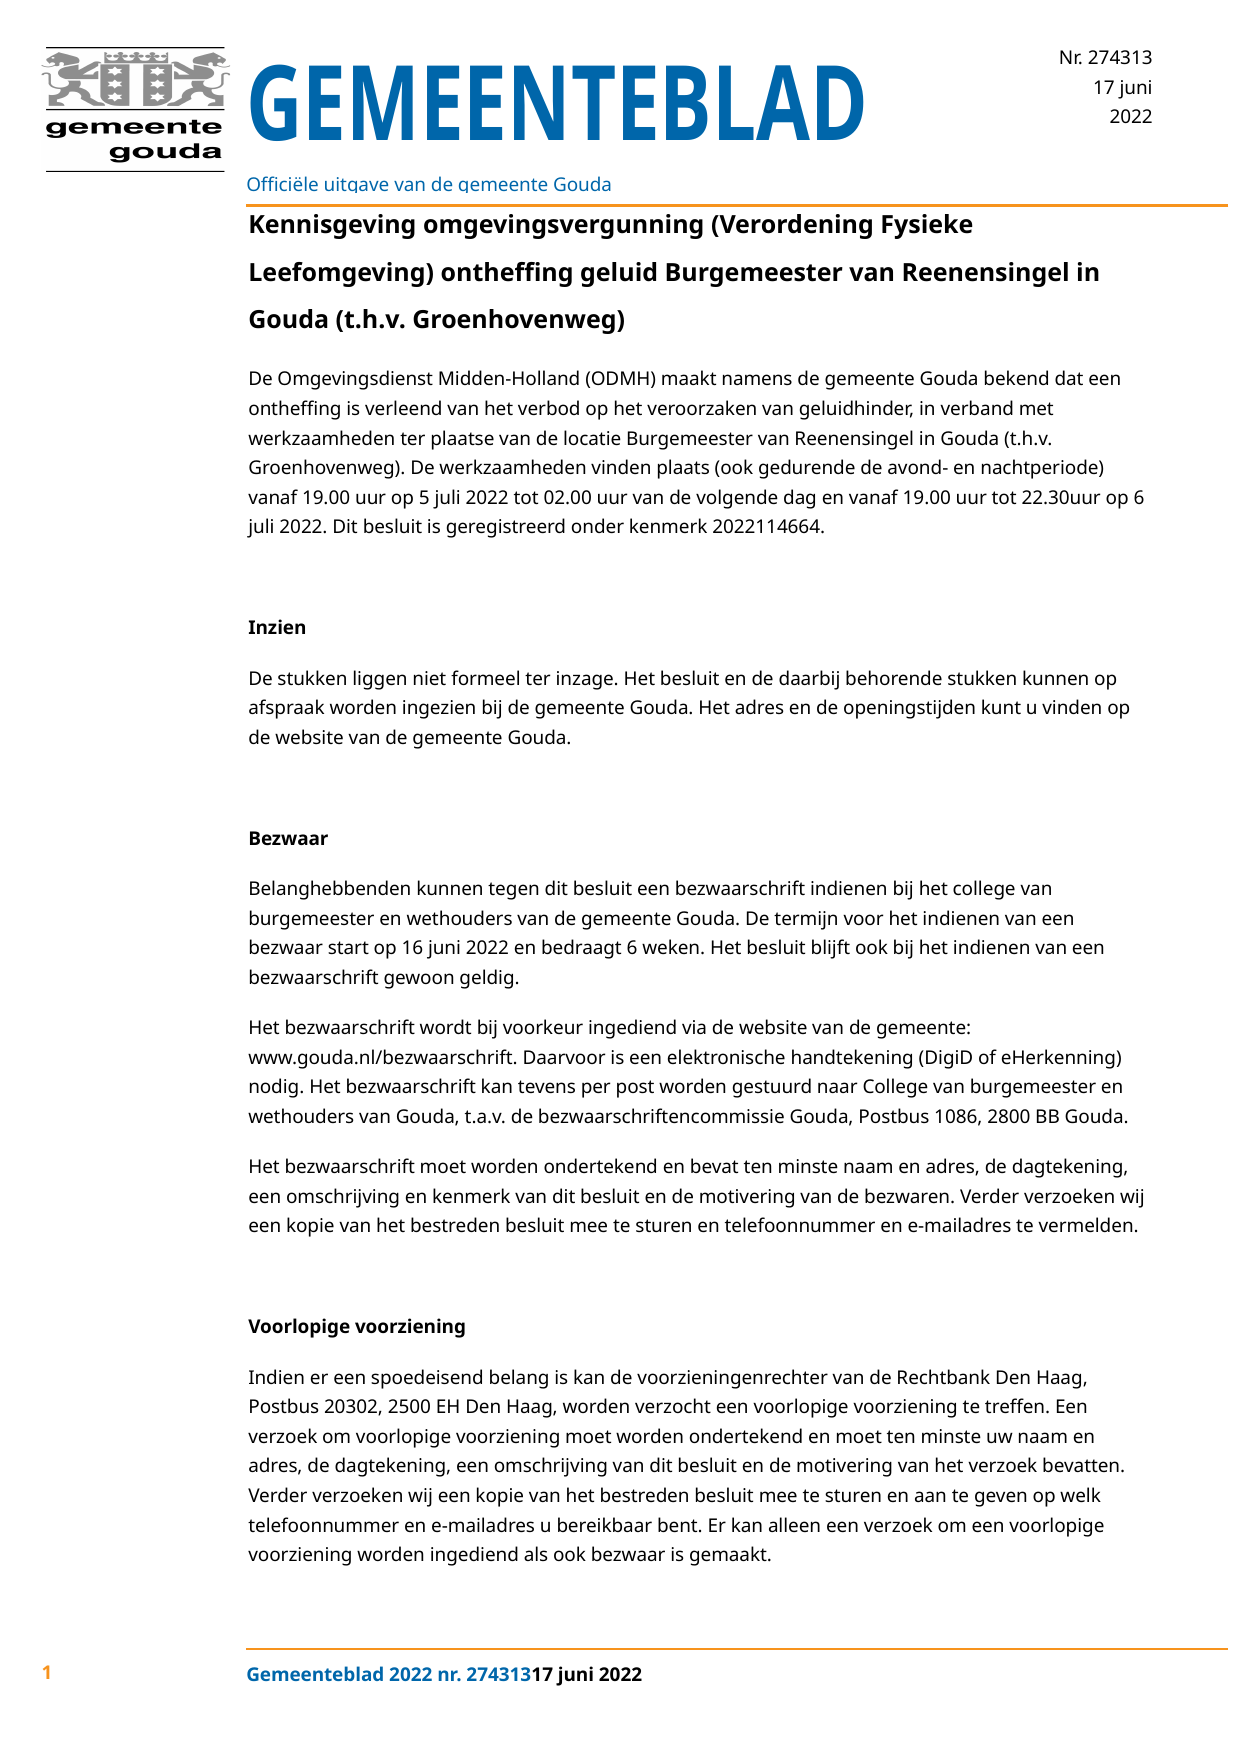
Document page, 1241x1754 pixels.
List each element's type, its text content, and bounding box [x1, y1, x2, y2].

text De Omgevingsdienst Midden-Holland (ODMH) maakt namens de gemeente Gouda bekend dat een ontheffing is verleend van het verbod op het veroorzaken van geluidhinder, in verband met werkzaamheden ter plaatse van de locatie Burgemeester van Reenensingel in Gouda (t.h.v. Groenhovenweg). De werkzaamheden vinden plaats (ook gedurende de avond- en nachtperiode) vanaf 19.00 uur op 5 juli 2022 tot 02.00 uur van de volgende dag en vanaf 19.00 uur tot 22.30uur op 6 juli 2022. Dit besluit is geregistreerd onder kenmerk 2022114664. [248, 366, 1152, 539]
text Het bezwaarschrift wordt bij voorkeur ingediend via de website van de gemeente: www.gouda.nl/bezwaarschrift. Daarvoor is een elektronische handtekening (DigiD of eHerkenning) nodig. Het bezwaarschrift kan tevens per post worden gestuurd naar College van burgemeester en wethouders van Gouda, t.a.v. de bezwaarschriftencommissie Gouda, Postbus 1086, 2800 BB Gouda. [248, 1014, 1152, 1129]
text Indien er een spoedeisend belang is kan de voorzieningenrechter van de Rechtbank Den Haag, Postbus 20302, 2500 EH Den Haag, worden verzocht een voorlopige voorziening te treffen. Een verzoek om voorlopige voorziening moet worden ondertekend en moet ten minste uw naam en adres, de dagtekening, een omschrijving van dit besluit en de motivering van het verzoek bevatten. Verder verzoeken wij een kopie van het bestreden besluit mee te sturen en aan te geven op welk telefoonnummer en e-mailadres u bereikbaar bent. Er kan alleen een verzoek om een voorlopige voorziening worden ingediend als ook bezwaar is gemaakt. [248, 1364, 1152, 1567]
text Inzien [248, 614, 1152, 640]
text Belanghebbenden kunnen tegen dit besluit een bezwaarschrift indienen bij het college van burgemeester en wethouders van de gemeente Gouda. De termijn voor het indienen van een bezwaar start op 16 juni 2022 en bedraagt 6 weken. Het besluit blijft ook bij het indienen van een bezwaarschrift gewoon geldig. [248, 875, 1152, 989]
text Bezwaar [248, 825, 1152, 850]
text De stukken liggen niet formeel ter inzage. Het besluit en de daarbij behorende stukken kunnen op afspraak worden ingezien bij de gemeente Gouda. Het adres en de openingstijden kunt u vinden op de website van de gemeente Gouda. [248, 665, 1152, 749]
picture [41, 47, 231, 172]
text Voorlopige voorziening [248, 1313, 1152, 1339]
text Het bezwaarschrift moet worden ondertekend en bevat ten minste naam en adres, de dagtekening, een omschrijving en kenmerk van dit besluit en de motivering van de bezwaren. Verder verzoeken wij een kopie van het bestreden besluit mee te sturen en telefoonnummer en e-mailadres te vermelden. [248, 1153, 1152, 1238]
text Kennisgeving omgevingsvergunning (Verordening Fysieke Leefomgeving) ontheffing geluid Burgemeester van Reenensingel in Gouda (t.h.v. Groenhovenweg) [248, 207, 1152, 336]
